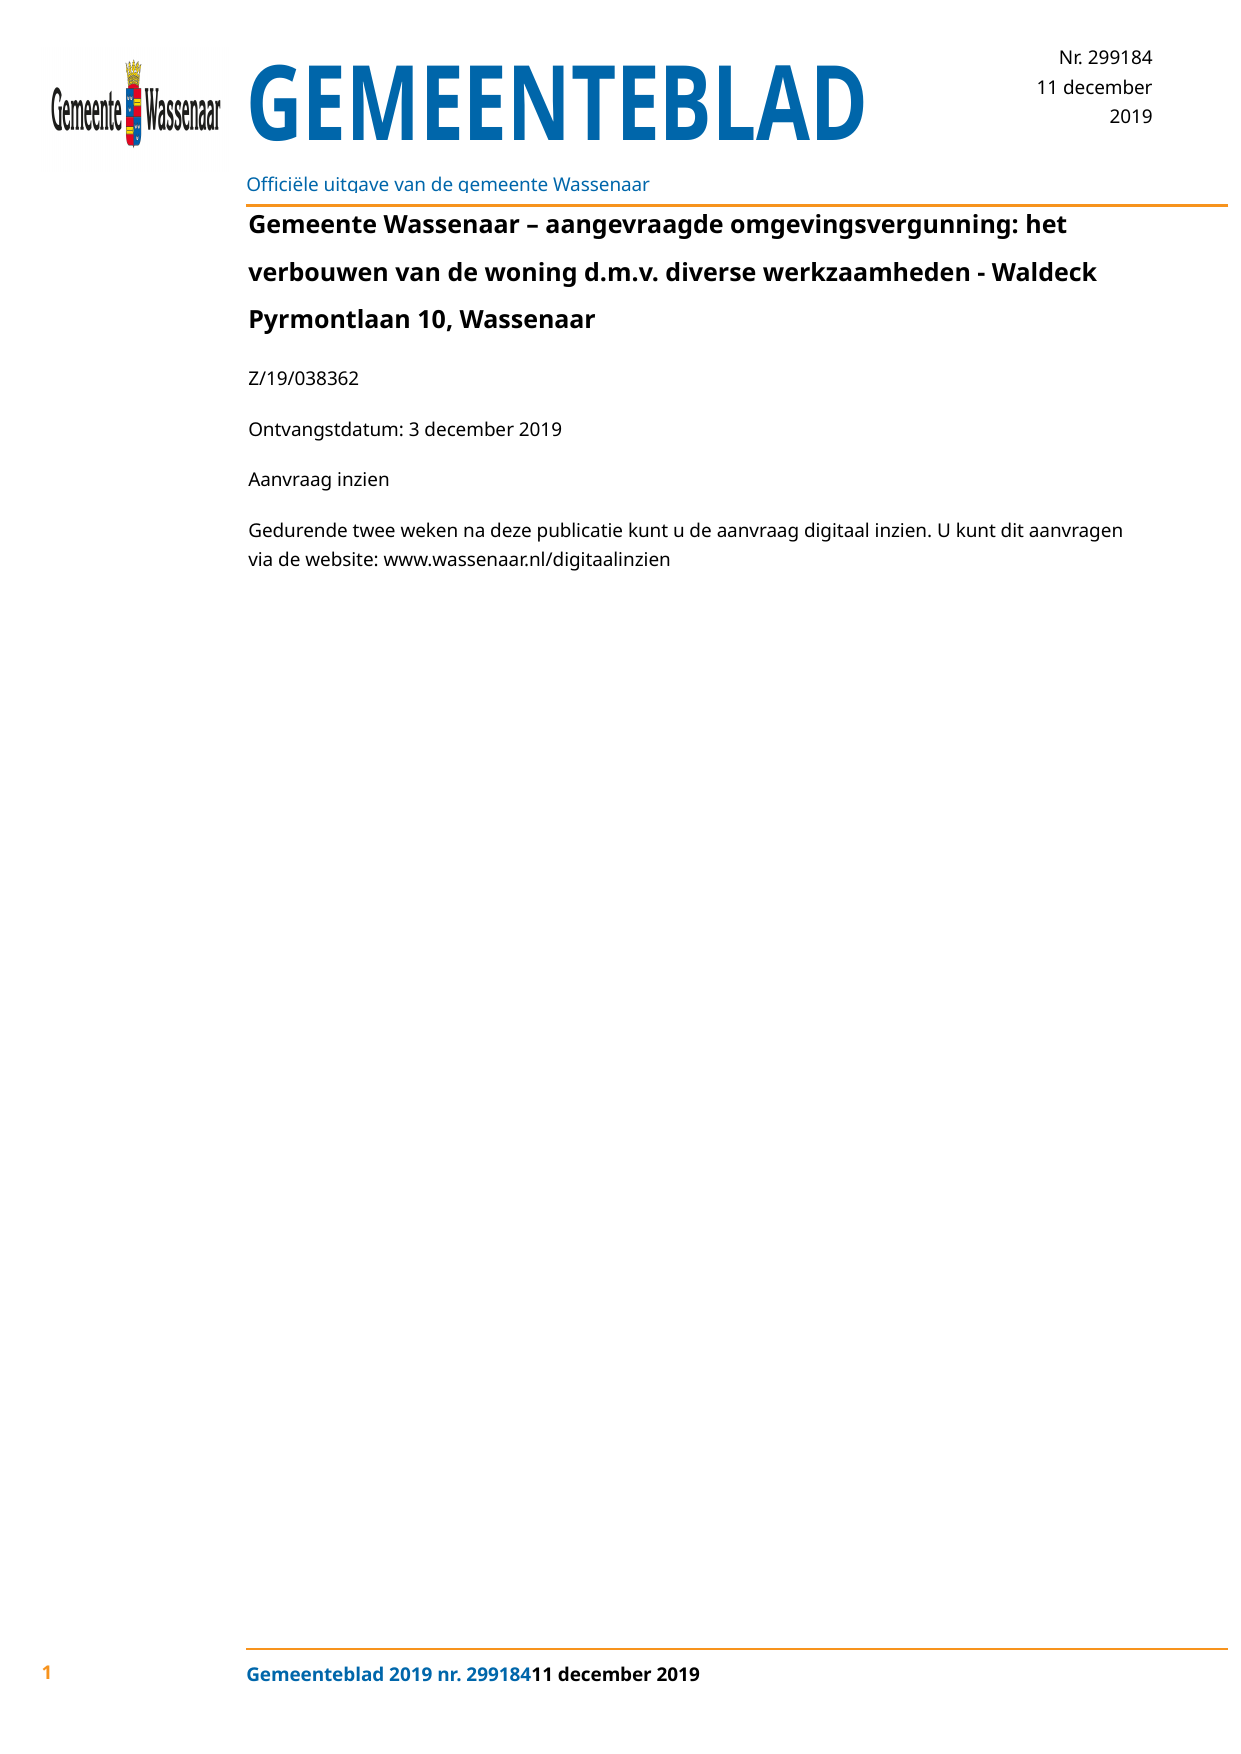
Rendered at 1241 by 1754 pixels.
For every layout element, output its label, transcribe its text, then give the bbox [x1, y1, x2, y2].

text Ontvangstdatum: 3 december 2019 [248, 416, 1152, 442]
text Gemeente Wassenaar – aangevraagde omgevingsvergunning: het verbouwen van de woning d.m.v. diverse werkzaamheden - Waldeck Pyrmontlaan 10, Wassenaar [248, 207, 1152, 336]
picture [41, 47, 231, 172]
text Aanvraag inzien [248, 466, 1152, 492]
text Z/19/038362 [248, 366, 1152, 391]
text Gedurende twee weken na deze publicatie kunt u de aanvraag digitaal inzien. U kunt dit aanvragen via de website: www.wassenaar.nl/digitaalinzien [248, 517, 1152, 572]
